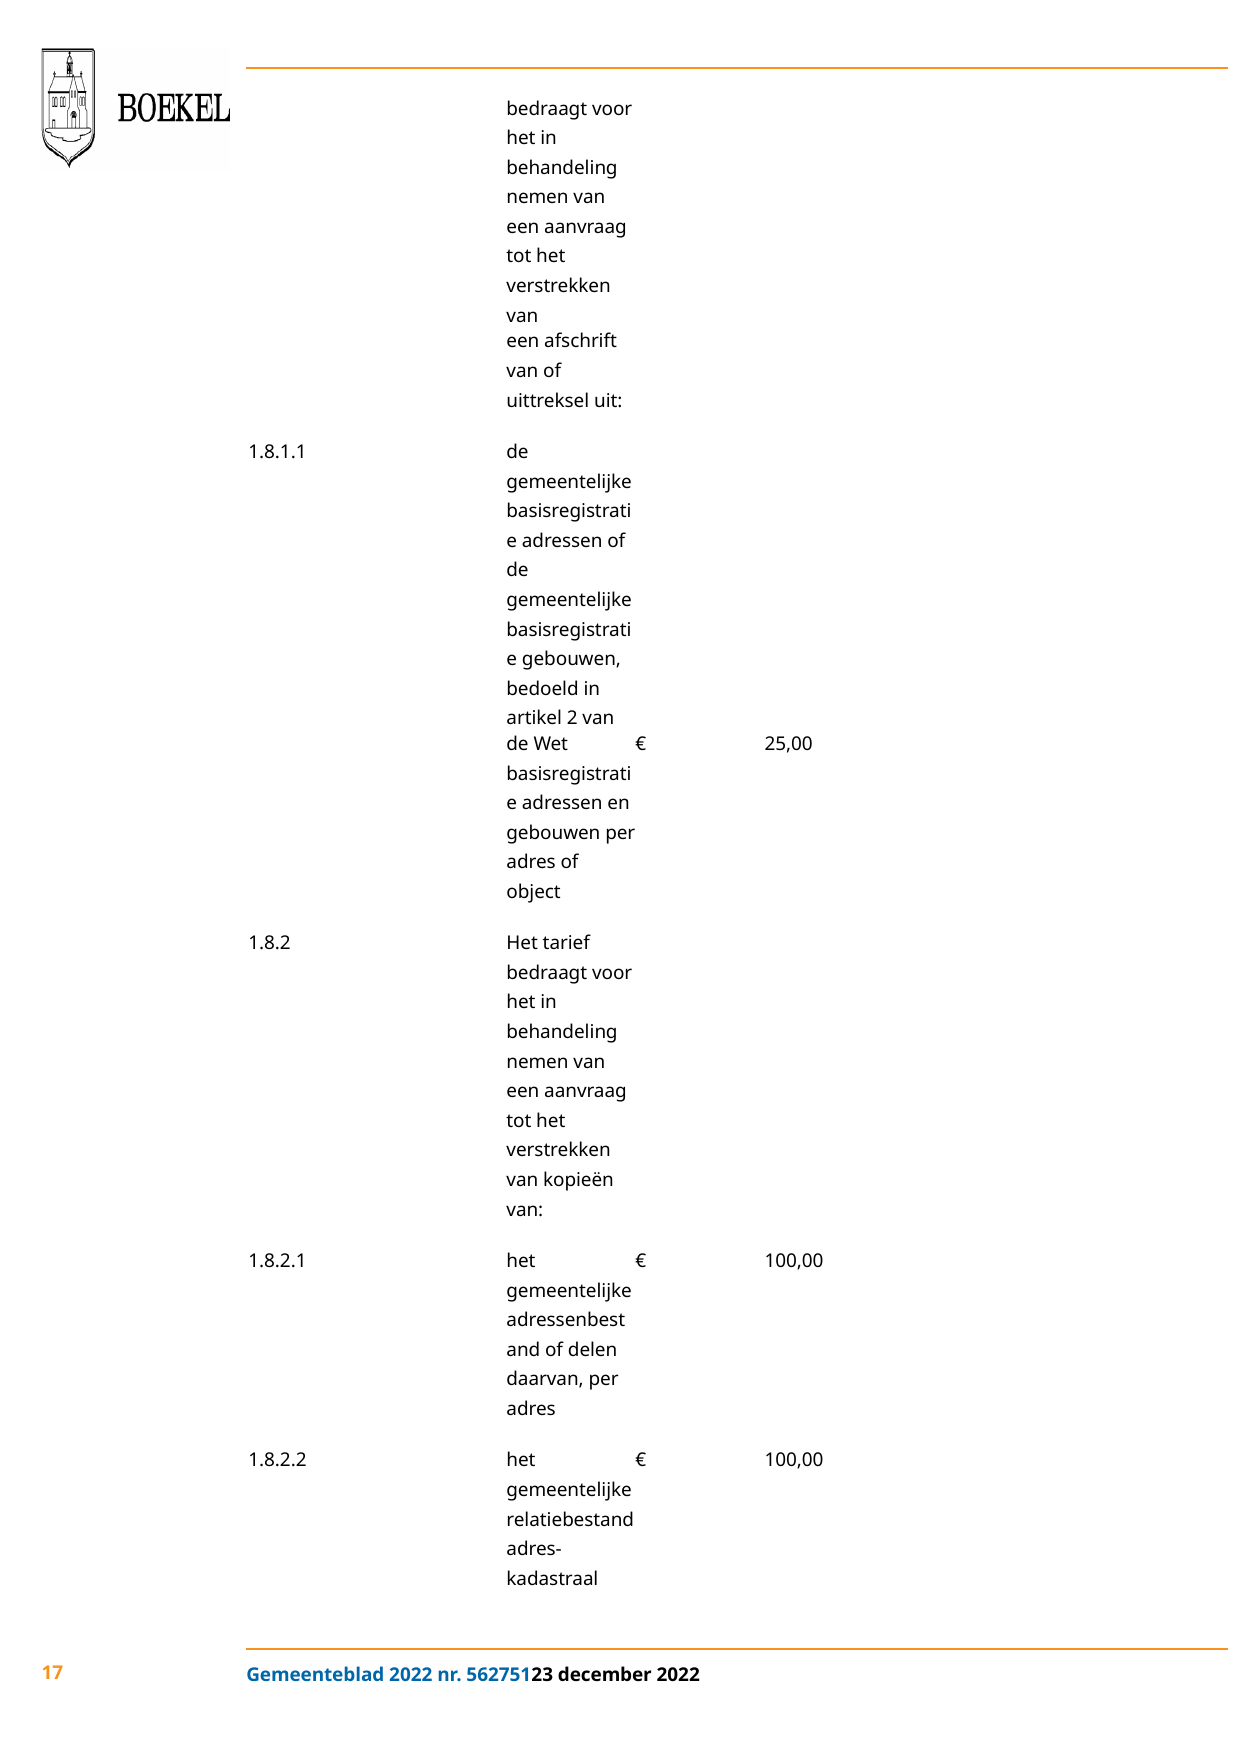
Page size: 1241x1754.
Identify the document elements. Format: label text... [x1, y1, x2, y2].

table_cell bedraagt voor het in behandeling nemen van een aanvraag tot het verstrekken van [506, 95, 635, 328]
table_cell 100,00 [764, 1447, 1022, 1591]
table_cell 1.8.1.1 [248, 438, 506, 730]
table_cell € [635, 730, 764, 904]
table_cell de Wet basisregistratie adressen en gebouwen per adres of object [506, 730, 635, 904]
table_cell [248, 904, 506, 929]
table_cell [506, 1222, 635, 1247]
table_cell een afschrift van of uittreksel uit: [506, 328, 635, 412]
table_cell € [635, 1447, 764, 1591]
table_cell 1.8.2 [248, 930, 506, 1222]
table_cell [635, 1222, 764, 1247]
table_cell [635, 1421, 764, 1447]
table_cell [506, 904, 635, 929]
table_cell [635, 930, 764, 1222]
table_cell [764, 328, 1022, 412]
table_cell [506, 1421, 635, 1447]
table_cell [248, 95, 506, 412]
table_cell [764, 438, 1022, 730]
table_cell Het tarief bedraagt voor het in behandeling nemen van een aanvraag tot het verstrekken van kopieën van: [506, 930, 635, 1222]
table_cell [635, 438, 764, 730]
table_cell het gemeentelijke relatiebestand adres-kadastraal [506, 1447, 635, 1591]
table_cell [635, 413, 764, 438]
table_cell [248, 730, 506, 904]
table_cell [764, 413, 1022, 438]
table_cell de gemeentelijke basisregistratie adressen of de gemeentelijke basisregistratie gebouwen, bedoeld in artikel 2 van [506, 438, 635, 730]
table_cell [635, 95, 764, 328]
table_cell 1.8.2.2 [248, 1447, 506, 1591]
table_cell 1.8.2.1 [248, 1247, 506, 1421]
table_cell 100,00 [764, 1247, 1022, 1421]
table_cell [635, 328, 764, 412]
table_cell [764, 1222, 1022, 1247]
table_cell [764, 1421, 1022, 1447]
table_cell 25,00 [764, 730, 1022, 904]
picture [41, 47, 231, 172]
table_cell [248, 413, 506, 438]
table_cell [764, 930, 1022, 1222]
table_cell [764, 904, 1022, 929]
table_cell € [635, 1247, 764, 1421]
table_cell [764, 95, 1022, 328]
table_cell [248, 1222, 506, 1247]
table_cell [635, 904, 764, 929]
table_cell het gemeentelijke adressenbestand of delen daarvan, per adres [506, 1247, 635, 1421]
table_cell [506, 413, 635, 438]
table_cell [248, 1421, 506, 1447]
